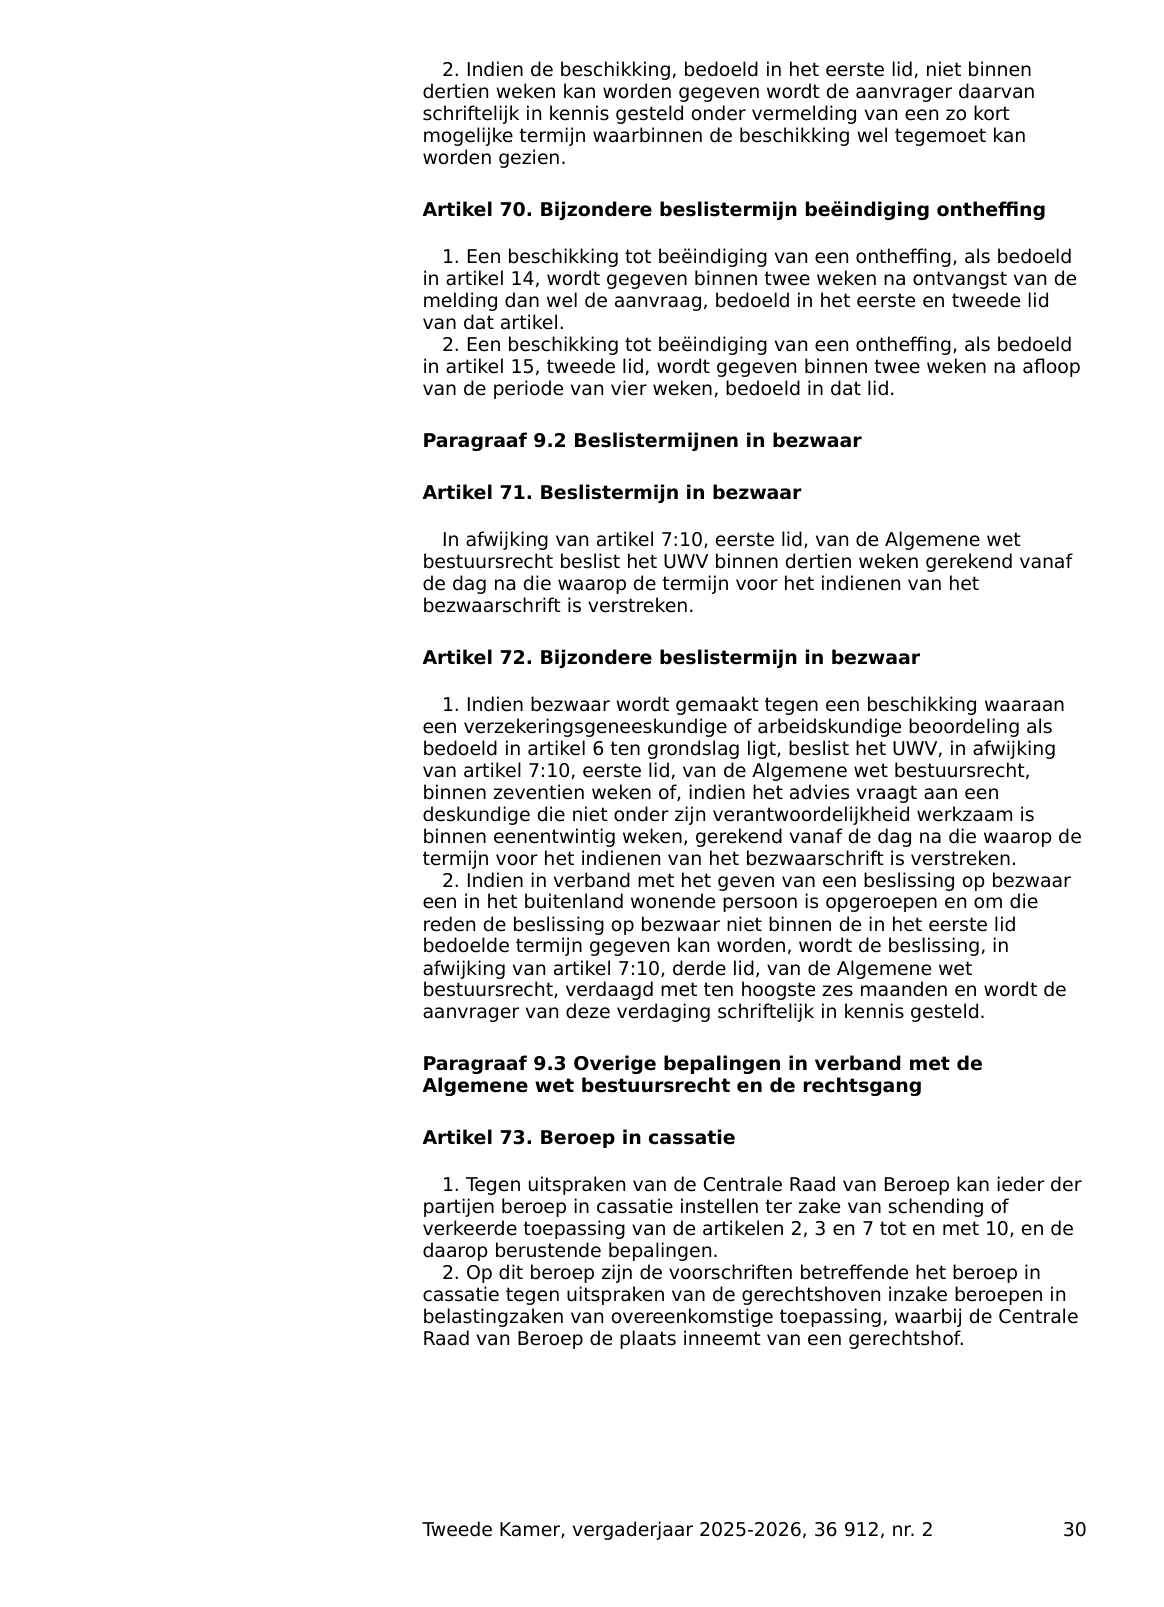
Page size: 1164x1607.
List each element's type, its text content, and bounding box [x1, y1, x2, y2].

subtitle Artikel 72. Bijzondere beslistermijn in bezwaar [422, 647, 1087, 669]
subtitle Artikel 71. Beslistermijn in bezwaar [422, 482, 1087, 504]
subtitle Paragraaf 9.3 Overige bepalingen in verband met de Algemene wet bestuursrecht en de rechtsgang [422, 1053, 1087, 1097]
text 2. Indien de beschikking, bedoeld in het eerste lid, niet binnen dertien weken kan worden gegeven wordt de aanvrager daarvan schriftelijk in kennis gesteld onder vermelding van een zo kort mogelijke termijn waarbinnen de beschikking wel tegemoet kan worden gezien. [422, 59, 1087, 169]
subtitle Artikel 73. Beroep in cassatie [422, 1127, 1087, 1149]
text 2. Indien in verband met het geven van een beslissing op bezwaar een in het buitenland wonende persoon is opgeroepen en om die reden de beslissing op bezwaar niet binnen de in het eerste lid bedoelde termijn gegeven kan worden, wordt de beslissing, in afwijking van artikel 7:10, derde lid, van de Algemene wet bestuursrecht, verdaagd met ten hoogste zes maanden en wordt de aanvrager van deze verdaging schriftelijk in kennis gesteld. [422, 869, 1087, 1023]
text 2. Op dit beroep zijn de voorschriften betreffende het beroep in cassatie tegen uitspraken van de gerechtshoven inzake beroepen in belastingzaken van overeenkomstige toepassing, waarbij de Centrale Raad van Beroep de plaats inneemt van een gerechtshof. [422, 1262, 1087, 1350]
text 1. Tegen uitspraken van de Centrale Raad van Beroep kan ieder der partijen beroep in cassatie instellen ter zake van schending of verkeerde toepassing van de artikelen 2, 3 en 7 tot en met 10, en de daarop berustende bepalingen. [422, 1174, 1087, 1262]
subtitle Artikel 70. Bijzondere beslistermijn beëindiging ontheffing [422, 199, 1087, 221]
text 1. Een beschikking tot beëindiging van een ontheffing, als bedoeld in artikel 14, wordt gegeven binnen twee weken na ontvangst van de melding dan wel de aanvraag, bedoeld in het eerste en tweede lid van dat artikel. [422, 246, 1087, 334]
text 2. Een beschikking tot beëindiging van een ontheffing, als bedoeld in artikel 15, tweede lid, wordt gegeven binnen twee weken na afloop van de periode van vier weken, bedoeld in dat lid. [422, 334, 1087, 400]
subtitle Paragraaf 9.2 Beslistermijnen in bezwaar [422, 430, 1087, 452]
text 1. Indien bezwaar wordt gemaakt tegen een beschikking waaraan een verzekeringsgeneeskundige of arbeidskundige beoordeling als bedoeld in artikel 6 ten grondslag ligt, beslist het UWV, in afwijking van artikel 7:10, eerste lid, van de Algemene wet bestuursrecht, binnen zeventien weken of, indien het advies vraagt aan een deskundige die niet onder zijn verantwoordelijkheid werkzaam is binnen eenentwintig weken, gerekend vanaf de dag na die waarop de termijn voor het indienen van het bezwaarschrift is verstreken. [422, 694, 1087, 869]
text In afwijking van artikel 7:10, eerste lid, van de Algemene wet bestuursrecht beslist het UWV binnen dertien weken gerekend vanaf de dag na die waarop de termijn voor het indienen van het bezwaarschrift is verstreken. [422, 529, 1087, 617]
